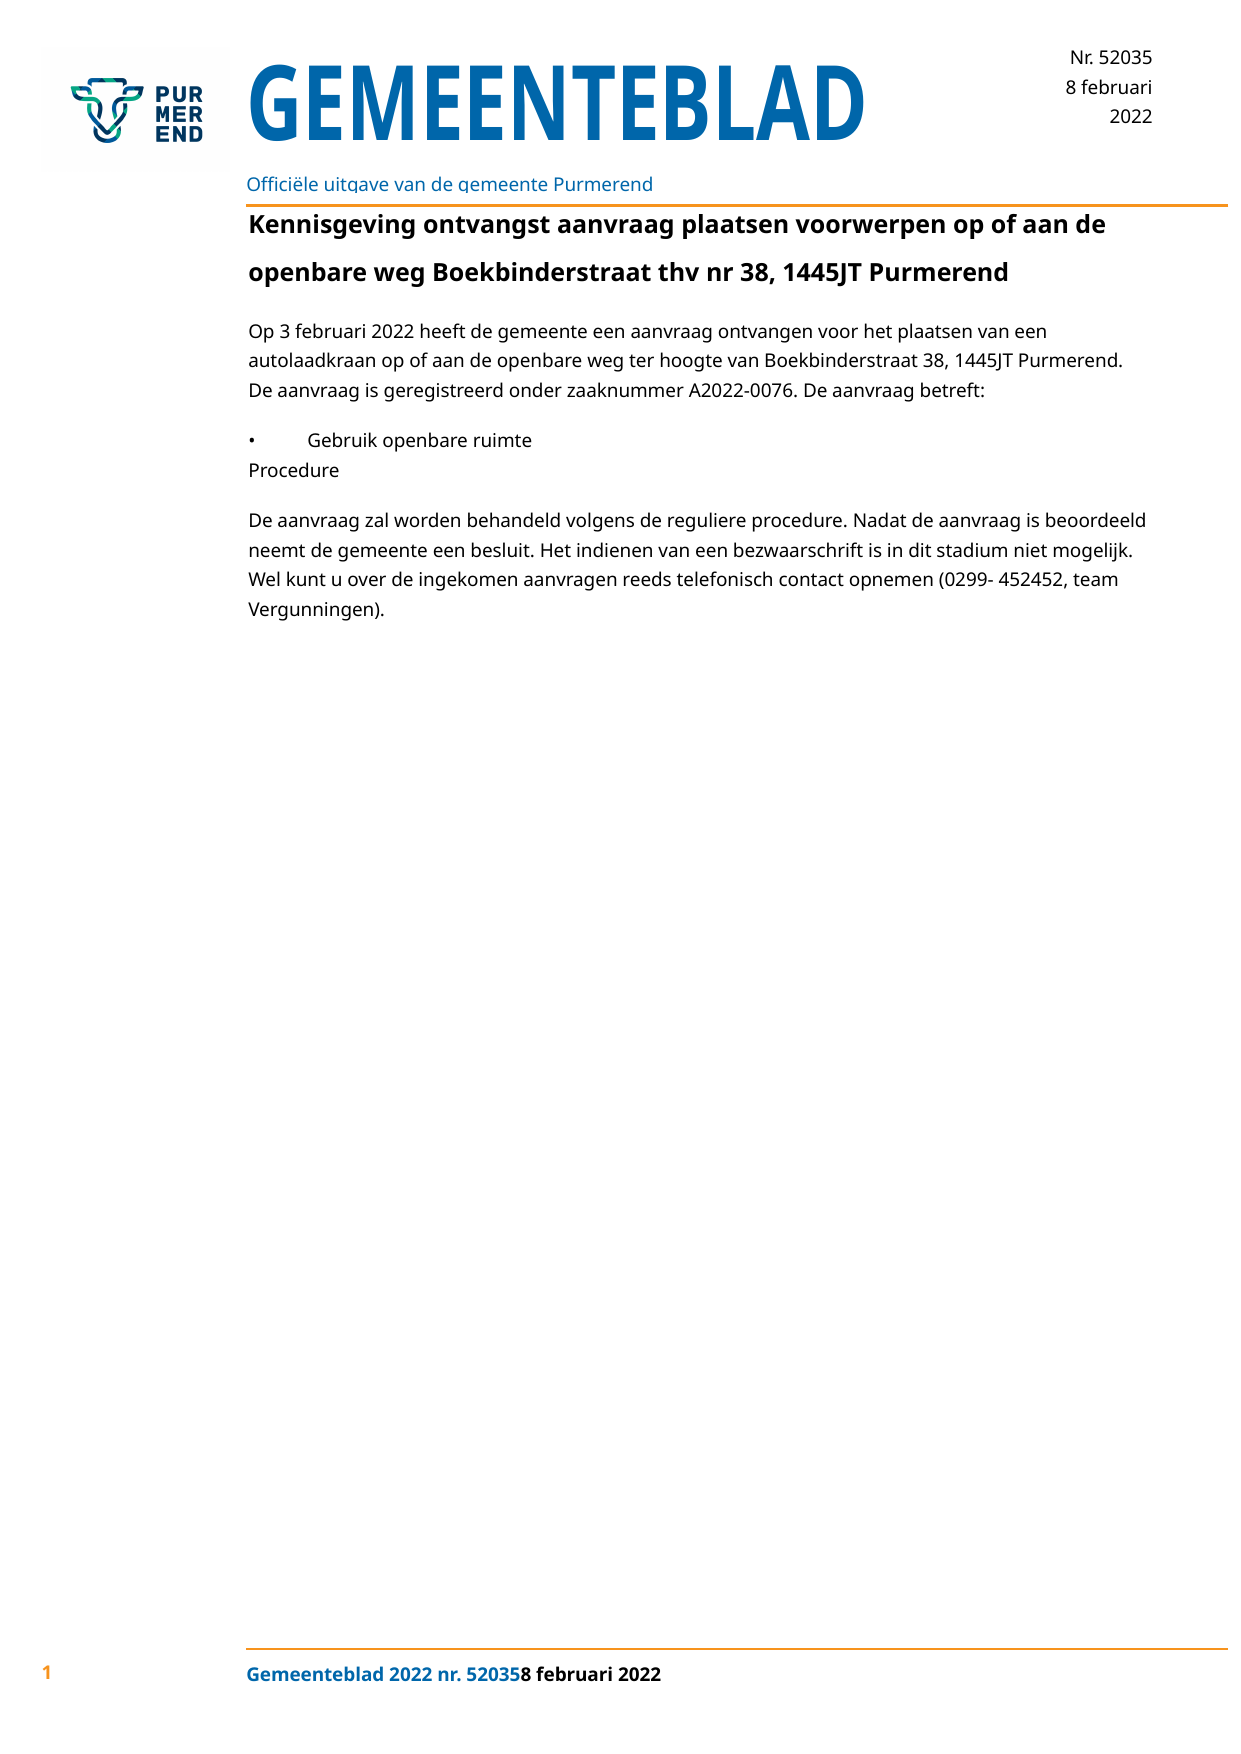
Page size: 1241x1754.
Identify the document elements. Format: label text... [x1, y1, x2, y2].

text Kennisgeving ontvangst aanvraag plaatsen voorwerpen op of aan de openbare weg Boekbinderstraat thv nr 38, 1445JT Purmerend [248, 207, 1152, 288]
text De aanvraag zal worden behandeld volgens de reguliere procedure. Nadat de aanvraag is beoordeeld neemt de gemeente een besluit. Het indienen van een bezwaarschrift is in dit stadium niet mogelijk. Wel kunt u over de ingekomen aanvragen reeds telefonisch contact opnemen (0299- 452452, team Vergunningen). [248, 507, 1152, 622]
text Procedure [248, 457, 1152, 483]
list Gebruik openbare ruimte [248, 427, 1152, 453]
picture [41, 47, 231, 172]
text Op 3 februari 2022 heeft de gemeente een aanvraag ontvangen voor het plaatsen van een autolaadkraan op of aan de openbare weg ter hoogte van Boekbinderstraat 38, 1445JT Purmerend. De aanvraag is geregistreerd onder zaaknummer A2022-0076. De aanvraag betreft: [248, 318, 1152, 403]
